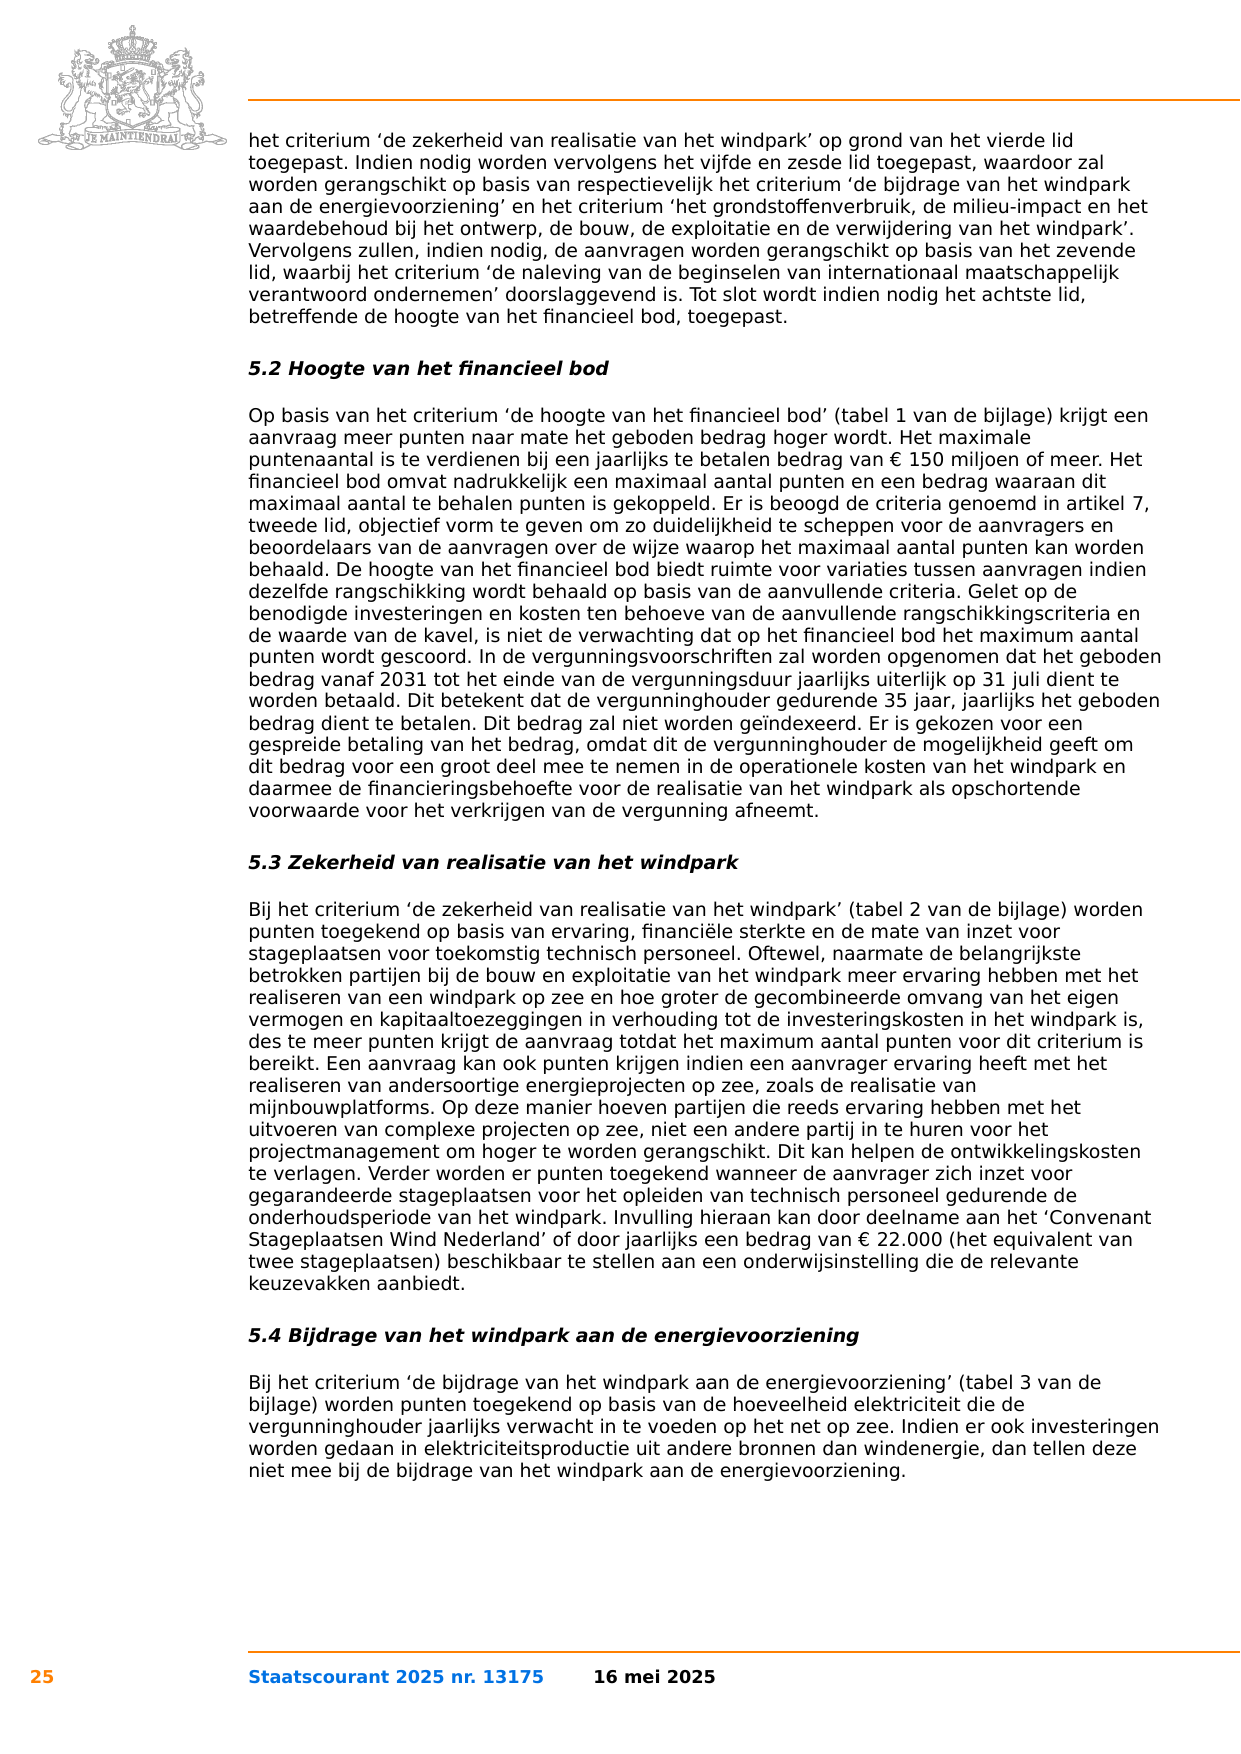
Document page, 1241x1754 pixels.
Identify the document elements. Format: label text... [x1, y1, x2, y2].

text Bij het criterium ‘de zekerheid van realisatie van het windpark’ (tabel 2 van de bijlage) worden punten toegekend op basis van ervaring, financiële sterkte en de mate van inzet voor stageplaatsen voor toekomstig technisch personeel. Oftewel, naarmate de belangrijkste betrokken partijen bij de bouw en exploitatie van het windpark meer ervaring hebben met het realiseren van een windpark op zee en hoe groter de gecombineerde omvang van het eigen vermogen en kapitaaltoezeggingen in verhouding tot de investeringskosten in het windpark is, des te meer punten krijgt de aanvraag totdat het maximum aantal punten voor dit criterium is bereikt. Een aanvraag kan ook punten krijgen indien een aanvrager ervaring heeft met het realiseren van andersoortige energieprojecten op zee, zoals de realisatie van mijnbouwplatforms. Op deze manier hoeven partijen die reeds ervaring hebben met het uitvoeren van complexe projecten op zee, niet een andere partij in te huren voor het projectmanagement om hoger te worden gerangschikt. Dit kan helpen de ontwikkelingskosten te verlagen. Verder worden er punten toegekend wanneer de aanvrager zich inzet voor gegarandeerde stageplaatsen voor het opleiden van technisch personeel gedurende de onderhoudsperiode van het windpark. Invulling hieraan kan door deelname aan het ‘Convenant Stageplaatsen Wind Nederland’ of door jaarlijks een bedrag van € 22.000 (het equivalent van twee stageplaatsen) beschikbaar te stellen aan een onderwijsinstelling die de relevante keuzevakken aanbiedt. [248, 899, 1163, 1295]
subtitle 5.3 Zekerheid van realisatie van het windpark [248, 852, 1163, 874]
text Op basis van het criterium ‘de hoogte van het financieel bod’ (tabel 1 van de bijlage) krijgt een aanvraag meer punten naar mate het geboden bedrag hoger wordt. Het maximale puntenaantal is te verdienen bij een jaarlijks te betalen bedrag van € 150 miljoen of meer. Het financieel bod omvat nadrukkelijk een maximaal aantal punten en een bedrag waaraan dit maximaal aantal te behalen punten is gekoppeld. Er is beoogd de criteria genoemd in artikel 7, tweede lid, objectief vorm te geven om zo duidelijkheid te scheppen voor de aanvragers en beoordelaars van de aanvragen over de wijze waarop het maximaal aantal punten kan worden behaald. De hoogte van het financieel bod biedt ruimte voor variaties tussen aanvragen indien dezelfde rangschikking wordt behaald op basis van de aanvullende criteria. Gelet op de benodigde investeringen en kosten ten behoeve van de aanvullende rangschikkingscriteria en de waarde van de kavel, is niet de verwachting dat op het financieel bod het maximum aantal punten wordt gescoord. In de vergunningsvoorschriften zal worden opgenomen dat het geboden bedrag vanaf 2031 tot het einde van de vergunningsduur jaarlijks uiterlijk op 31 juli dient te worden betaald. Dit betekent dat de vergunninghouder gedurende 35 jaar, jaarlijks het geboden bedrag dient te betalen. Dit bedrag zal niet worden geïndexeerd. Er is gekozen voor een gespreide betaling van het bedrag, omdat dit de vergunninghouder de mogelijkheid geeft om dit bedrag voor een groot deel mee te nemen in de operationele kosten van het windpark en daarmee de financieringsbehoefte voor de realisatie van het windpark als opschortende voorwaarde voor het verkrijgen van de vergunning afneemt. [248, 405, 1163, 822]
text Bij het criterium ‘de bijdrage van het windpark aan de energievoorziening’ (tabel 3 van de bijlage) worden punten toegekend op basis van de hoeveelheid elektriciteit die de vergunninghouder jaarlijks verwacht in te voeden op het net op zee. Indien er ook investeringen worden gedaan in elektriciteitsproductie uit andere bronnen dan windenergie, dan tellen deze niet mee bij de bijdrage van het windpark aan de energievoorziening. [248, 1372, 1163, 1482]
text het criterium ‘de zekerheid van realisatie van het windpark’ op grond van het vierde lid toegepast. Indien nodig worden vervolgens het vijfde en zesde lid toegepast, waardoor zal worden gerangschikt op basis van respectievelijk het criterium ‘de bijdrage van het windpark aan de energievoorziening’ en het criterium ‘het grondstoffenverbruik, de milieu-impact en het waardebehoud bij het ontwerp, de bouw, de exploitatie en de verwijdering van het windpark’. Vervolgens zullen, indien nodig, de aanvragen worden gerangschikt op basis van het zevende lid, waarbij het criterium ‘de naleving van de beginselen van internationaal maatschappelijk verantwoord ondernemen’ doorslaggevend is. Tot slot wordt indien nodig het achtste lid, betreffende de hoogte van het financieel bod, toegepast. [248, 130, 1163, 328]
subtitle 5.2 Hoogte van het financieel bod [248, 358, 1163, 380]
subtitle 5.4 Bijdrage van het windpark aan de energievoorziening [248, 1325, 1163, 1347]
picture [38, 25, 227, 150]
